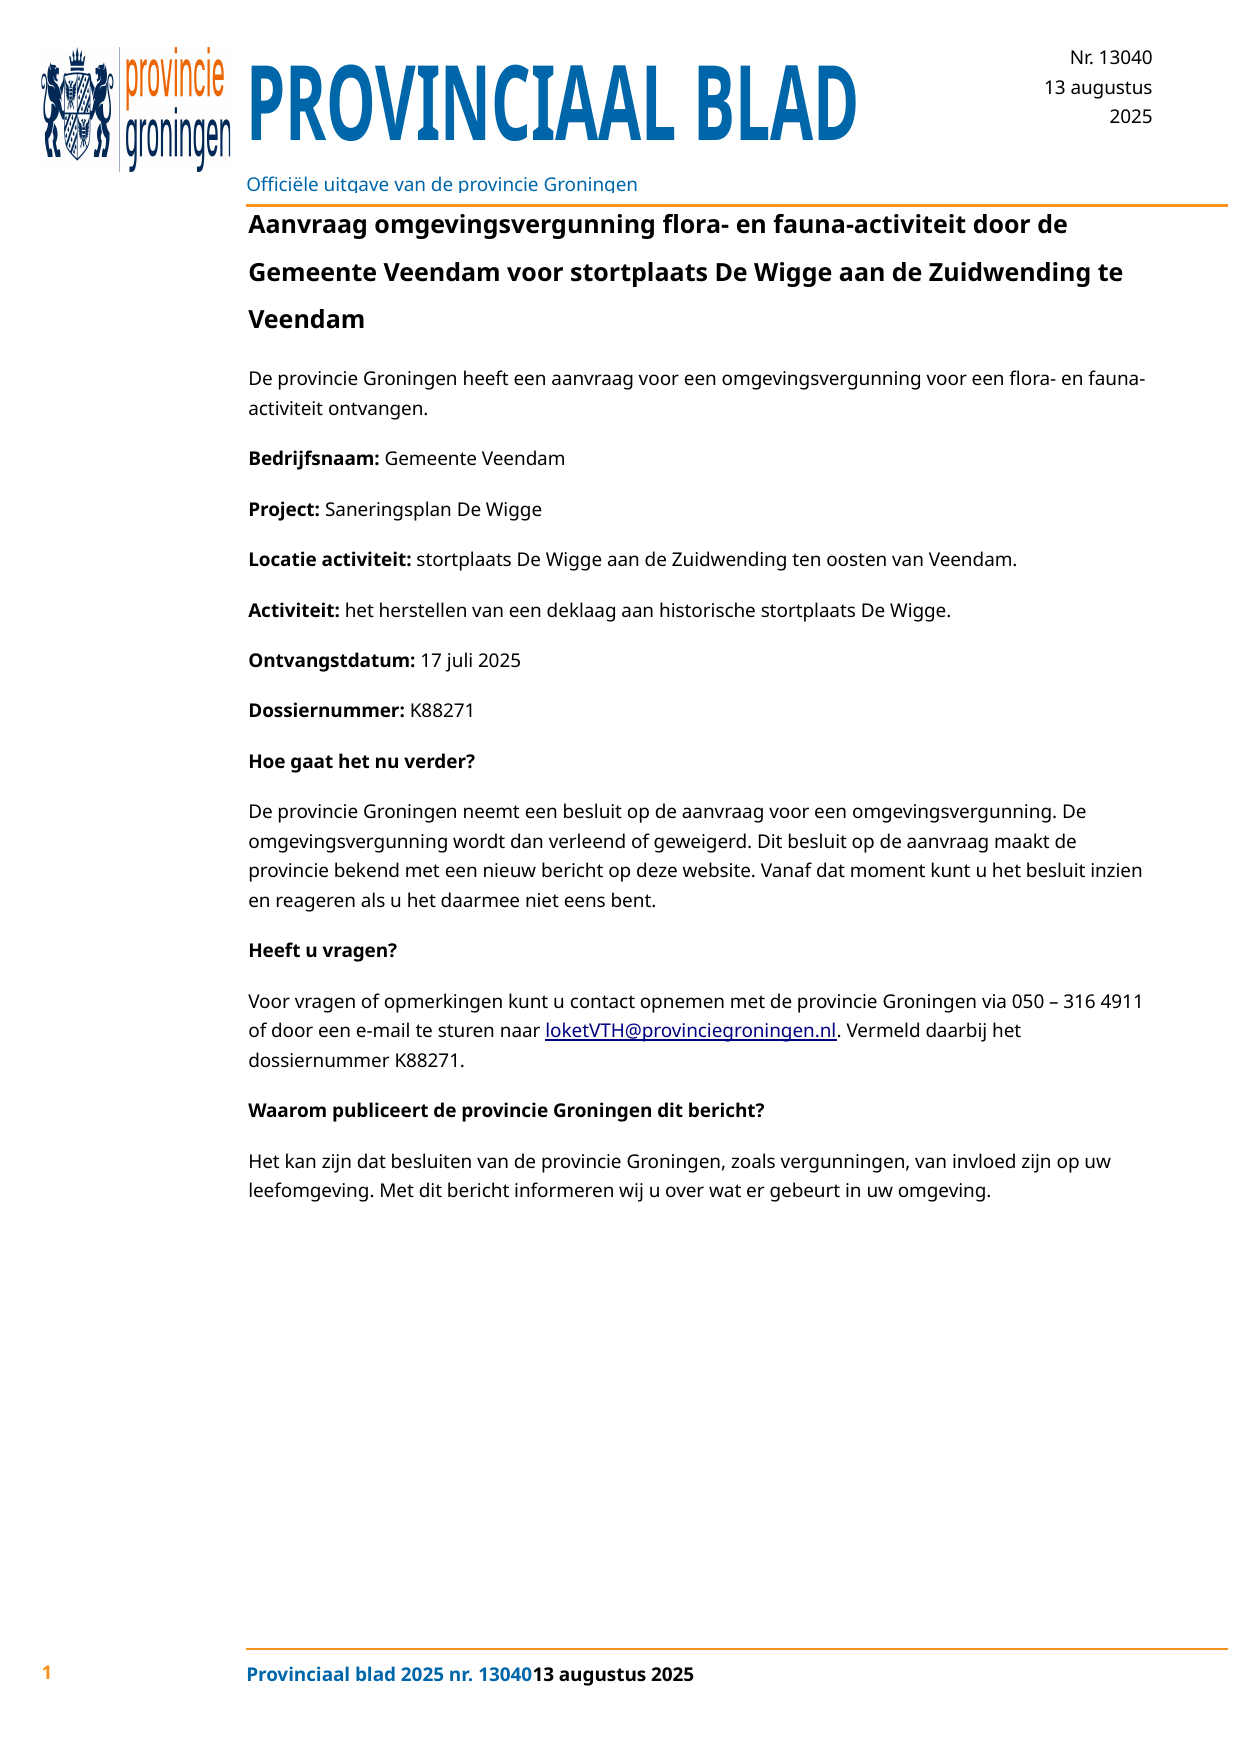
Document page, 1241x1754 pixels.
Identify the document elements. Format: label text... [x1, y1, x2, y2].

text Dossiernummer: K88271 [248, 698, 1152, 723]
text Het kan zijn dat besluiten van de provincie Groningen, zoals vergunningen, van invloed zijn op uw leefomgeving. Met dit bericht informeren wij u over wat er gebeurt in uw omgeving. [248, 1148, 1152, 1203]
text Hoe gaat het nu verder? [248, 748, 1152, 774]
text Activiteit: het herstellen van een deklaag aan historische stortplaats De Wigge. [248, 597, 1152, 622]
text Project: Saneringsplan De Wigge [248, 496, 1152, 522]
text Heeft u vragen? [248, 938, 1152, 963]
text De provincie Groningen heeft een aanvraag voor een omgevingsvergunning voor een flora- en fauna-activiteit ontvangen. [248, 366, 1152, 421]
text Locatie activiteit: stortplaats De Wigge aan de Zuidwending ten oosten van Veendam. [248, 546, 1152, 572]
text Aanvraag omgevingsvergunning flora- en fauna-activiteit door de Gemeente Veendam voor stortplaats De Wigge aan de Zuidwending te Veendam [248, 207, 1152, 336]
text Bedrijfsnaam: Gemeente Veendam [248, 446, 1152, 471]
text Voor vragen of opmerkingen kunt u contact opnemen met de provincie Groningen via 050 – 316 4911 of door een e-mail te sturen naar loketVTH@provinciegroningen.nl. Vermeld daarbij het dossiernummer K88271. [248, 988, 1152, 1073]
text Ontvangstdatum: 17 juli 2025 [248, 647, 1152, 673]
text De provincie Groningen neemt een besluit op de aanvraag voor een omgevingsvergunning. De omgevingsvergunning wordt dan verleend of geweigerd. Dit besluit op de aanvraag maakt de provincie bekend met een nieuw bericht op deze website. Vanaf dat moment kunt u het besluit inzien en reageren als u het daarmee niet eens bent. [248, 798, 1152, 913]
text Waarom publiceert de provincie Groningen dit bericht? [248, 1098, 1152, 1123]
picture [41, 47, 231, 172]
